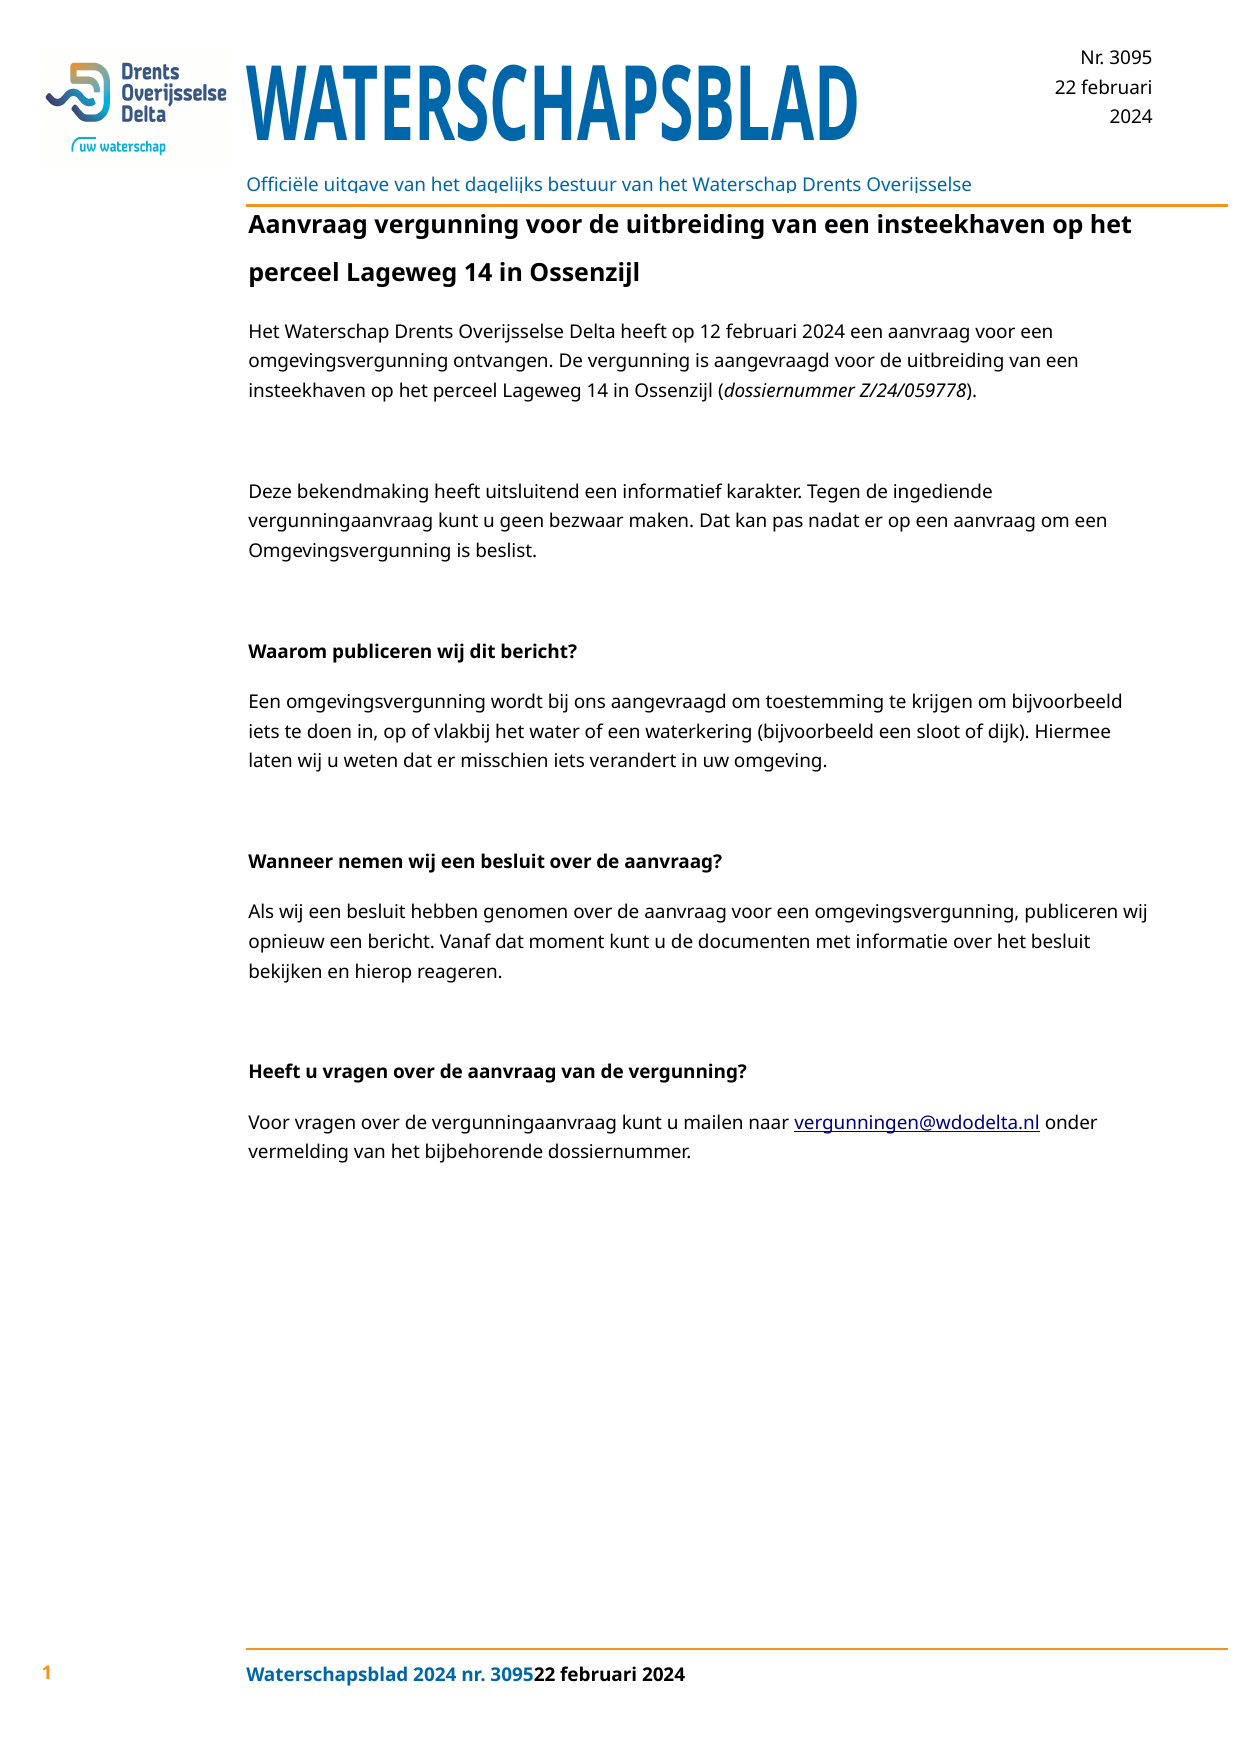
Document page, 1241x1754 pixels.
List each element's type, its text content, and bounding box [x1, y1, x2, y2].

text Heeft u vragen over de aanvraag van de vergunning? [248, 1059, 1152, 1084]
text Het Waterschap Drents Overijsselse Delta heeft op 12 februari 2024 een aanvraag voor een omgevingsvergunning ontvangen. De vergunning is aangevraagd voor de uitbreiding van een insteekhaven op het perceel Lageweg 14 in Ossenzijl (dossiernummer Z/24/059778). [248, 318, 1152, 403]
picture [41, 47, 231, 172]
text Deze bekendmaking heeft uitsluitend een informatief karakter. Tegen de ingediende vergunningaanvraag kunt u geen bezwaar maken. Dat kan pas nadat er op een aanvraag om een Omgevingsvergunning is beslist. [248, 478, 1152, 563]
text Wanneer nemen wij een besluit over de aanvraag? [248, 848, 1152, 874]
text Voor vragen over de vergunningaanvraag kunt u mailen naar vergunningen@wdodelta.nl onder vermelding van het bijbehorende dossiernummer. [248, 1109, 1152, 1164]
text Aanvraag vergunning voor de uitbreiding van een insteekhaven op het perceel Lageweg 14 in Ossenzijl [248, 207, 1152, 288]
text Een omgevingsvergunning wordt bij ons aangevraagd om toestemming te krijgen om bijvoorbeeld iets te doen in, op of vlakbij het water of een waterkering (bijvoorbeeld een sloot of dijk). Hiermee laten wij u weten dat er misschien iets verandert in uw omgeving. [248, 688, 1152, 773]
text Als wij een besluit hebben genomen over de aanvraag voor een omgevingsvergunning, publiceren wij opnieuw een bericht. Vanaf dat moment kunt u de documenten met informatie over het besluit bekijken en hierop reageren. [248, 899, 1152, 984]
text Waarom publiceren wij dit bericht? [248, 638, 1152, 664]
